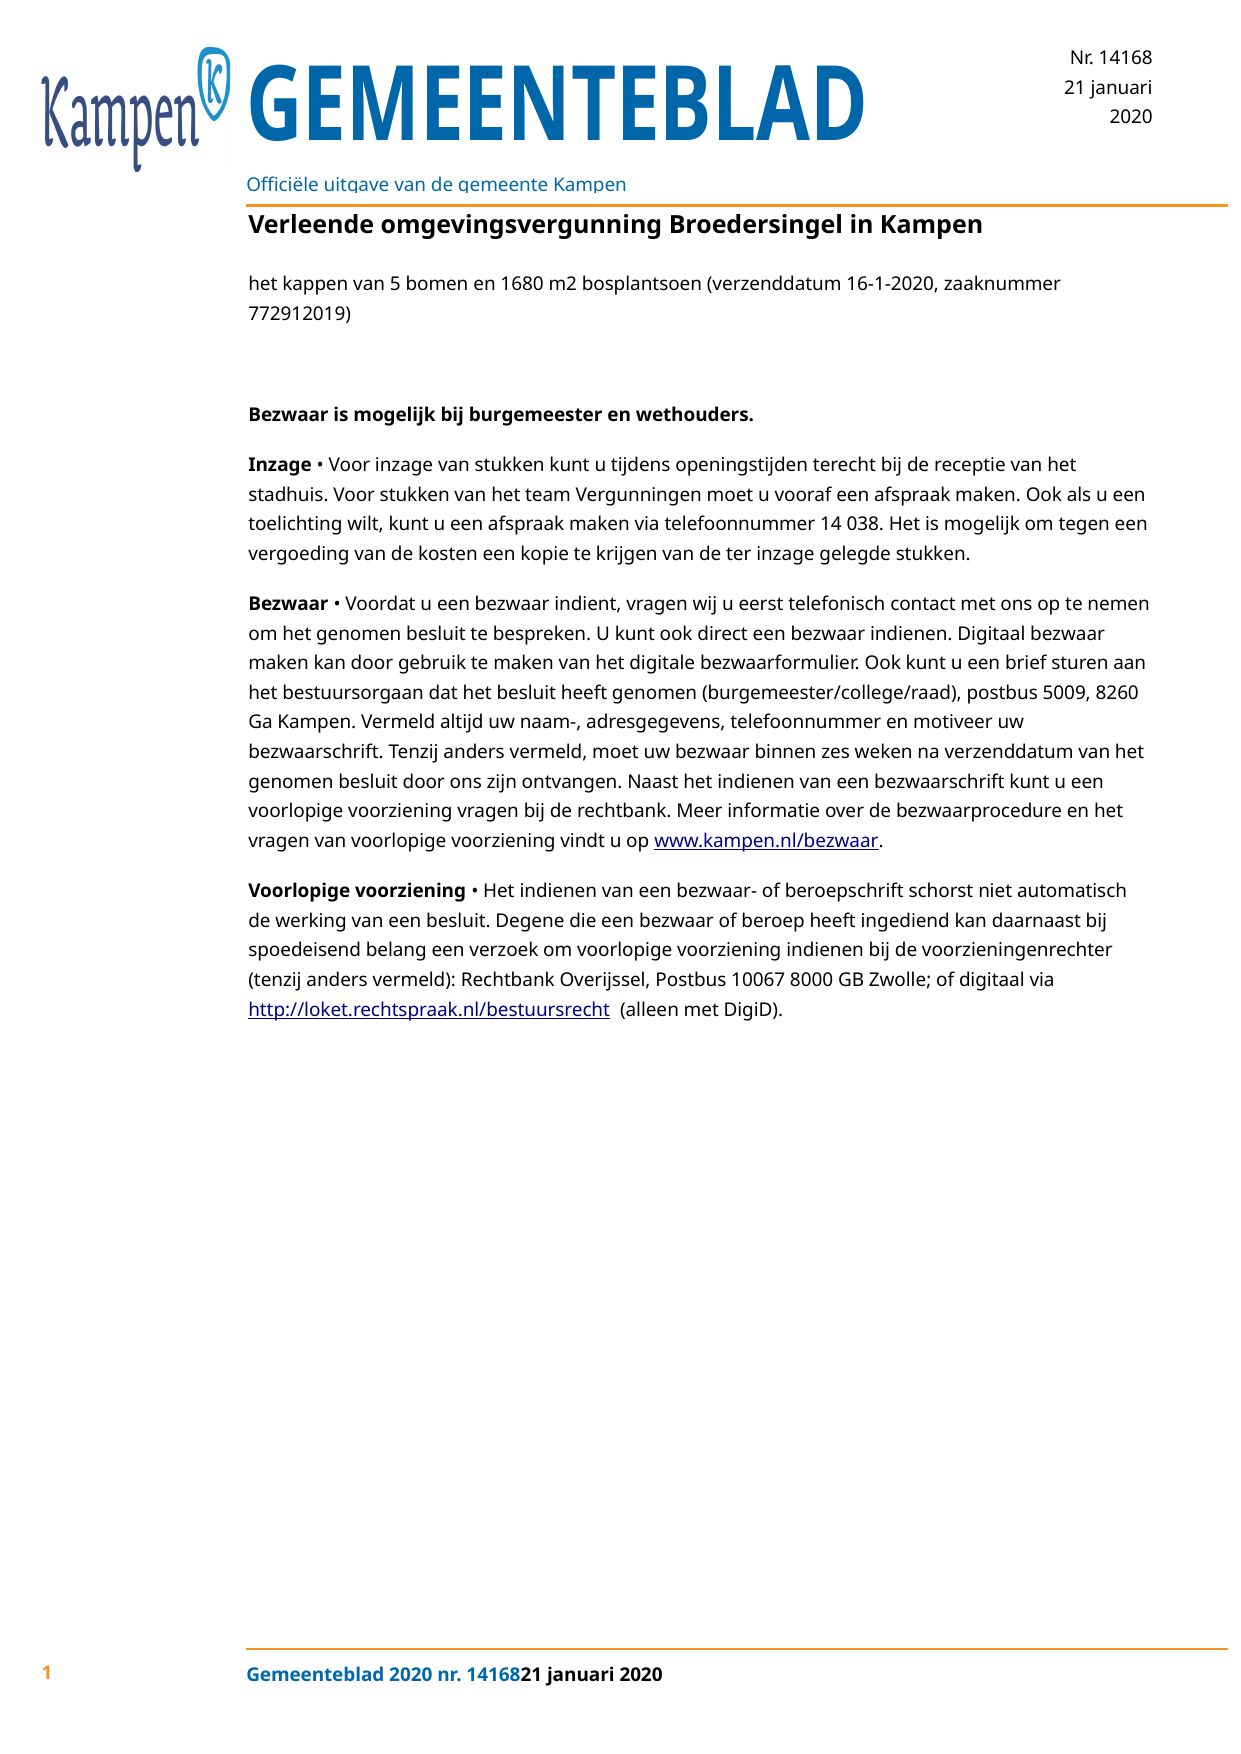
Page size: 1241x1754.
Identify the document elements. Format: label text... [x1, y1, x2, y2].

picture [41, 47, 231, 172]
text Bezwaar is mogelijk bij burgemeester en wethouders. [248, 401, 1152, 426]
text Bezwaar • Voordat u een bezwaar indient, vragen wij u eerst telefonisch contact met ons op te nemen om het genomen besluit te bespreken. U kunt ook direct een bezwaar indienen. Digitaal bezwaar maken kan door gebruik te maken van het digitale bezwaarformulier. Ook kunt u een brief sturen aan het bestuursorgaan dat het besluit heeft genomen (burgemeester/college/raad), postbus 5009, 8260 Ga Kampen. Vermeld altijd uw naam-, adresgegevens, telefoonnummer en motiveer uw bezwaarschrift. Tenzij anders vermeld, moet uw bezwaar binnen zes weken na verzenddatum van het genomen besluit door ons zijn ontvangen. Naast het indienen van een bezwaarschrift kunt u een voorlopige voorziening vragen bij de rechtbank. Meer informatie over de bezwaarprocedure en het vragen van voorlopige voorziening vindt u op www.kampen.nl/bezwaar. [248, 590, 1152, 853]
text Voorlopige voorziening • Het indienen van een bezwaar- of beroepschrift schorst niet automatisch de werking van een besluit. Degene die een bezwaar of beroep heeft ingediend kan daarnaast bij spoedeisend belang een verzoek om voorlopige voorziening indienen bij de voorzieningenrechter (tenzij anders vermeld): Rechtbank Overijssel, Postbus 10067 8000 GB Zwolle; of digitaal via http://loket.rechtspraak.nl/bestuursrecht (alleen met DigiD). [248, 877, 1152, 1021]
text Inzage • Voor inzage van stukken kunt u tijdens openingstijden terecht bij de receptie van het stadhuis. Voor stukken van het team Vergunningen moet u vooraf een afspraak maken. Ook als u een toelichting wilt, kunt u een afspraak maken via telefoonnummer 14 038. Het is mogelijk om tegen een vergoeding van de kosten een kopie te krijgen van de ter inzage gelegde stukken. [248, 451, 1152, 566]
text het kappen van 5 bomen en 1680 m2 bosplantsoen (verzenddatum 16-1-2020, zaaknummer 772912019) [248, 270, 1152, 326]
text Verleende omgevingsvergunning Broedersingel in Kampen [248, 207, 1152, 241]
